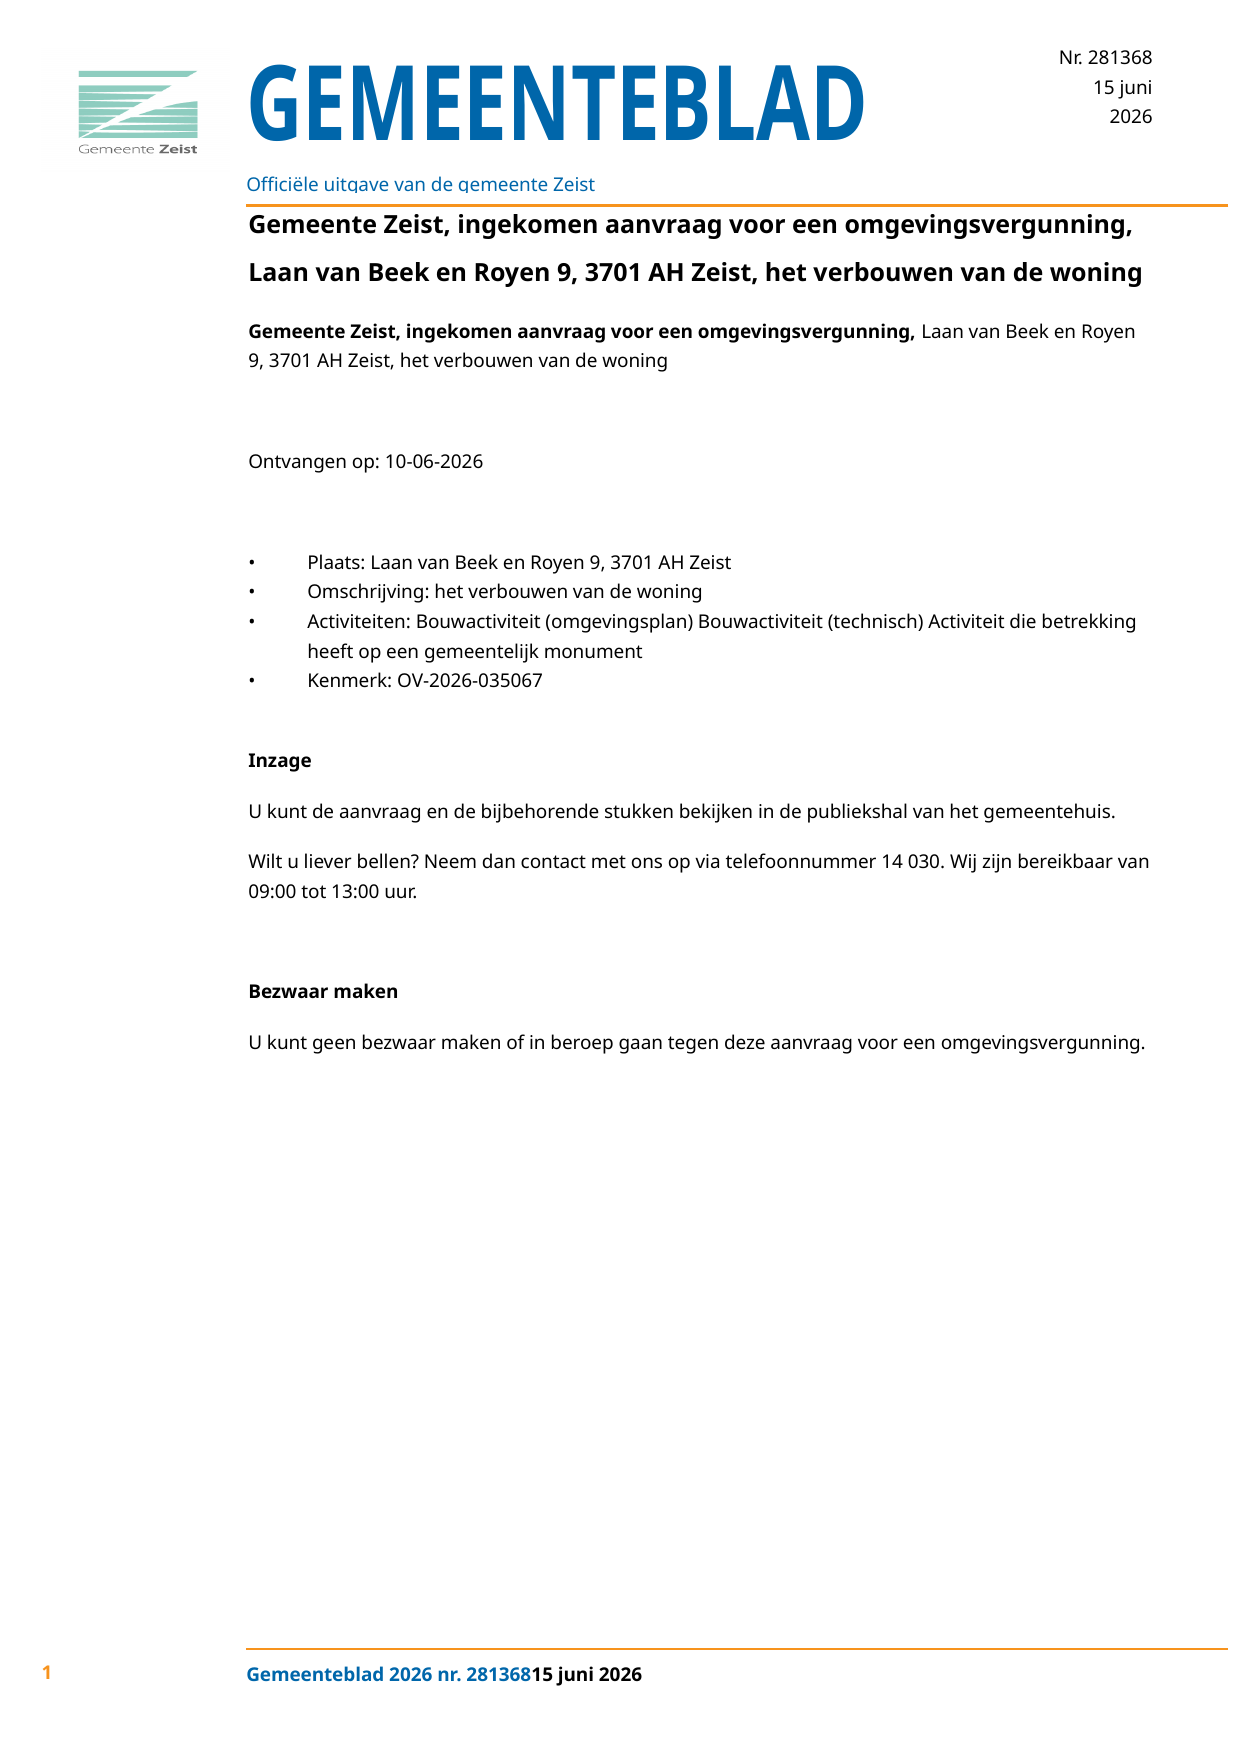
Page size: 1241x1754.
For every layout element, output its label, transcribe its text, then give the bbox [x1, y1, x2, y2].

text Inzage [248, 747, 1152, 773]
list Omschrijving: het verbouwen van de woning [248, 579, 1152, 604]
text Ontvangen op: 10-06-2026 [248, 448, 1152, 474]
text U kunt geen bezwaar maken of in beroep gaan tegen deze aanvraag voor een omgevingsvergunning. [248, 1029, 1152, 1055]
picture [41, 47, 231, 172]
list Kenmerk: OV-2026-035067 [248, 667, 1152, 693]
text U kunt de aanvraag en de bijbehorende stukken bekijken in de publiekshal van het gemeentehuis. [248, 798, 1152, 824]
text Bezwaar maken [248, 979, 1152, 1004]
text Gemeente Zeist, ingekomen aanvraag voor een omgevingsvergunning, Laan van Beek en Royen 9, 3701 AH Zeist, het verbouwen van de woning [248, 207, 1152, 288]
text Gemeente Zeist, ingekomen aanvraag voor een omgevingsvergunning, Laan van Beek en Royen 9, 3701 AH Zeist, het verbouwen van de woning [248, 318, 1152, 373]
list Plaats: Laan van Beek en Royen 9, 3701 AH Zeist [248, 549, 1152, 575]
text Wilt u liever bellen? Neem dan contact met ons op via telefoonnummer 14 030. Wij zijn bereikbaar van 09:00 tot 13:00 uur. [248, 848, 1152, 904]
list Activiteiten: Bouwactiviteit (omgevingsplan) Bouwactiviteit (technisch) Activiteit die betrekking heeft op een gemeentelijk monument [248, 608, 1152, 664]
